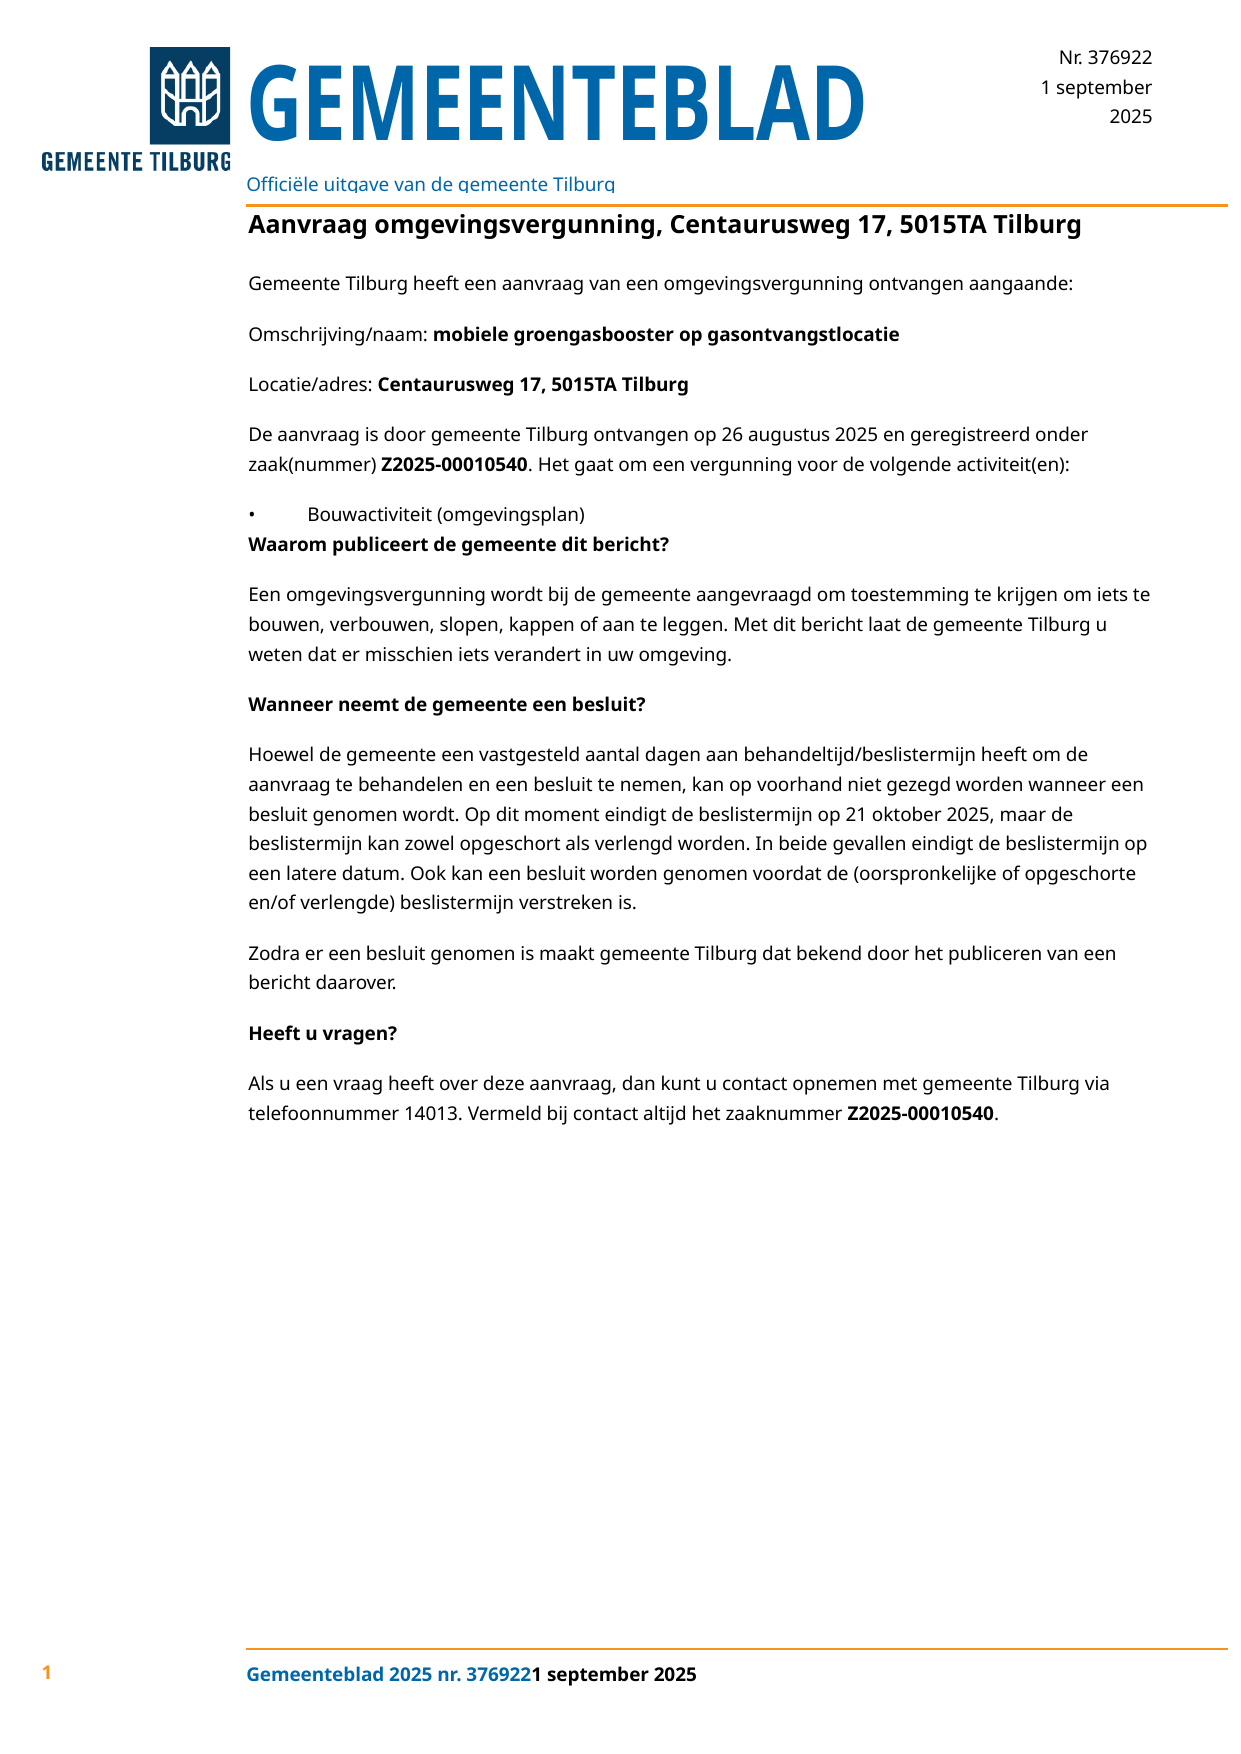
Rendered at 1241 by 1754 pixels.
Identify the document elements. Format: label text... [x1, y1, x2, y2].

text Hoewel de gemeente een vastgesteld aantal dagen aan behandeltijd/beslistermijn heeft om de aanvraag te behandelen en een besluit te nemen, kan op voorhand niet gezegd worden wanneer een besluit genomen wordt. Op dit moment eindigt de beslistermijn op 21 oktober 2025, maar de beslistermijn kan zowel opgeschort als verlengd worden. In beide gevallen eindigt de beslistermijn op een latere datum. Ook kan een besluit worden genomen voordat de (oorspronkelijke of opgeschorte en/of verlengde) beslistermijn verstreken is. [248, 742, 1152, 915]
picture [41, 47, 231, 172]
text Als u een vraag heeft over deze aanvraag, dan kunt u contact opnemen met gemeente Tilburg via telefoonnummer 14013. Vermeld bij contact altijd het zaaknummer Z2025-00010540. [248, 1070, 1152, 1126]
text Gemeente Tilburg heeft een aanvraag van een omgevingsvergunning ontvangen aangaande: [248, 270, 1152, 296]
text Locatie/adres: Centaurusweg 17, 5015TA Tilburg [248, 371, 1152, 397]
text Een omgevingsvergunning wordt bij de gemeente aangevraagd om toestemming te krijgen om iets te bouwen, verbouwen, slopen, kappen of aan te leggen. Met dit bericht laat de gemeente Tilburg u weten dat er misschien iets verandert in uw omgeving. [248, 582, 1152, 666]
text Wanneer neemt de gemeente een besluit? [248, 691, 1152, 717]
text Aanvraag omgevingsvergunning, Centaurusweg 17, 5015TA Tilburg [248, 207, 1152, 241]
list Bouwactiviteit (omgevingsplan) [248, 502, 1152, 527]
text Waarom publiceert de gemeente dit bericht? [248, 531, 1152, 557]
text Zodra er een besluit genomen is maakt gemeente Tilburg dat bekend door het publiceren van een bericht daarover. [248, 940, 1152, 995]
text Heeft u vragen? [248, 1020, 1152, 1046]
text De aanvraag is door gemeente Tilburg ontvangen op 26 augustus 2025 en geregistreerd onder zaak(nummer) Z2025-00010540. Het gaat om een vergunning voor de volgende activiteit(en): [248, 422, 1152, 477]
text Omschrijving/naam: mobiele groengasbooster op gasontvangstlocatie [248, 321, 1152, 346]
